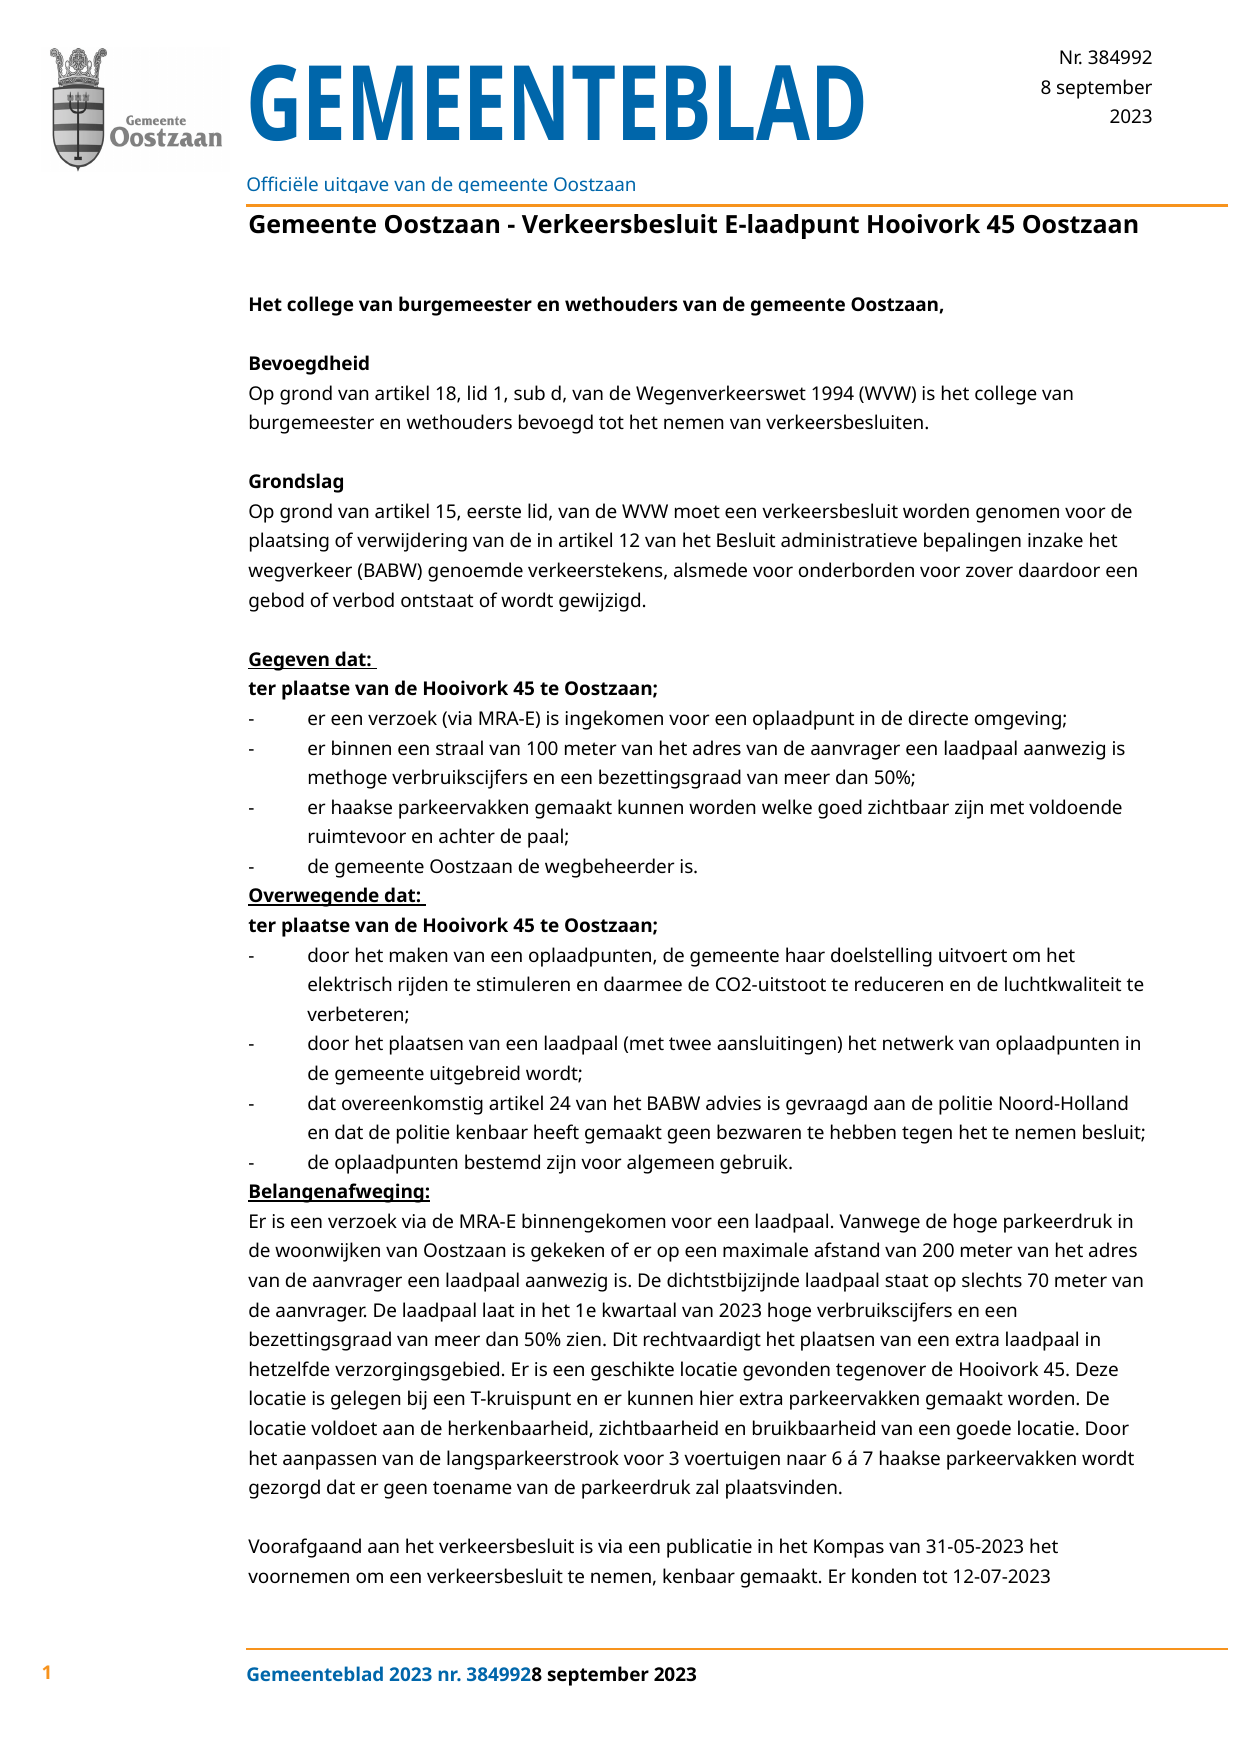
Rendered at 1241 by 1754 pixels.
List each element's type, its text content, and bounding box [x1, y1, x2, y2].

text Overwegende dat: [248, 883, 1152, 908]
text Voorafgaand aan het verkeersbesluit is via een publicatie in het Kompas van 31-05-2023 het voornemen om een verkeersbesluit te nemen, kenbaar gemaakt. Er konden tot 12-07-2023 [248, 1533, 1152, 1589]
text Belangenafweging: [248, 1178, 1152, 1204]
text Grondslag [248, 468, 1152, 494]
list er haakse parkeervakken gemaakt kunnen worden welke goed zichtbaar zijn met voldoende ruimtevoor en achter de paal; [248, 794, 1152, 849]
picture [41, 47, 231, 172]
text Bevoegdheid [248, 350, 1152, 376]
list de gemeente Oostzaan de wegbeheerder is. [248, 853, 1152, 879]
text Het college van burgemeester en wethouders van de gemeente Oostzaan, [248, 291, 1152, 317]
list dat overeenkomstig artikel 24 van het BABW advies is gevraagd aan de politie Noord-Holland en dat de politie kenbaar heeft gemaakt geen bezwaren te hebben tegen het te nemen besluit; [248, 1090, 1152, 1145]
text Op grond van artikel 18, lid 1, sub d, van de Wegenverkeerswet 1994 (WVW) is het college van burgemeester en wethouders bevoegd tot het nemen van verkeersbesluiten. [248, 380, 1152, 435]
list door het plaatsen van een laadpaal (met twee aansluitingen) het netwerk van oplaadpunten in de gemeente uitgebreid wordt; [248, 1031, 1152, 1086]
text Er is een verzoek via de MRA-E binnengekomen voor een laadpaal. Vanwege de hoge parkeerdruk in de woonwijken van Oostzaan is gekeken of er op een maximale afstand van 200 meter van het adres van de aanvrager een laadpaal aanwezig is. De dichtstbijzijnde laadpaal staat op slechts 70 meter van de aanvrager. De laadpaal laat in het 1e kwartaal van 2023 hoge verbruikscijfers en een bezettingsgraad van meer dan 50% zien. Dit rechtvaardigt het plaatsen van een extra laadpaal in hetzelfde verzorgingsgebied. Er is een geschikte locatie gevonden tegenover de Hooivork 45. Deze locatie is gelegen bij een T-kruispunt en er kunnen hier extra parkeervakken gemaakt worden. De locatie voldoet aan de herkenbaarheid, zichtbaarheid en bruikbaarheid van een goede locatie. Door het aanpassen van de langsparkeerstrook voor 3 voertuigen naar 6 á 7 haakse parkeervakken wordt gezorgd dat er geen toename van de parkeerdruk zal plaatsvinden. [248, 1208, 1152, 1500]
text Gemeente Oostzaan - Verkeersbesluit E-laadpunt Hooivork 45 Oostzaan [248, 207, 1152, 241]
list er binnen een straal van 100 meter van het adres van de aanvrager een laadpaal aanwezig is methoge verbruikscijfers en een bezettingsgraad van meer dan 50%; [248, 735, 1152, 790]
text Op grond van artikel 15, eerste lid, van de WVW moet een verkeersbesluit worden genomen voor de plaatsing of verwijdering van de in artikel 12 van het Besluit administratieve bepalingen inzake het wegverkeer (BABW) genoemde verkeerstekens, alsmede voor onderborden voor zover daardoor een gebod of verbod ontstaat of wordt gewijzigd. [248, 498, 1152, 613]
text ter plaatse van de Hooivork 45 te Oostzaan; [248, 912, 1152, 938]
list door het maken van een oplaadpunten, de gemeente haar doelstelling uitvoert om het elektrisch rijden te stimuleren en daarmee de CO2-uitstoot te reduceren en de luchtkwaliteit te verbeteren; [248, 942, 1152, 1027]
list de oplaadpunten bestemd zijn voor algemeen gebruik. [248, 1149, 1152, 1175]
list er een verzoek (via MRA-E) is ingekomen voor een oplaadpunt in de directe omgeving; [248, 705, 1152, 731]
text Gegeven dat: [248, 646, 1152, 672]
text ter plaatse van de Hooivork 45 te Oostzaan; [248, 676, 1152, 701]
